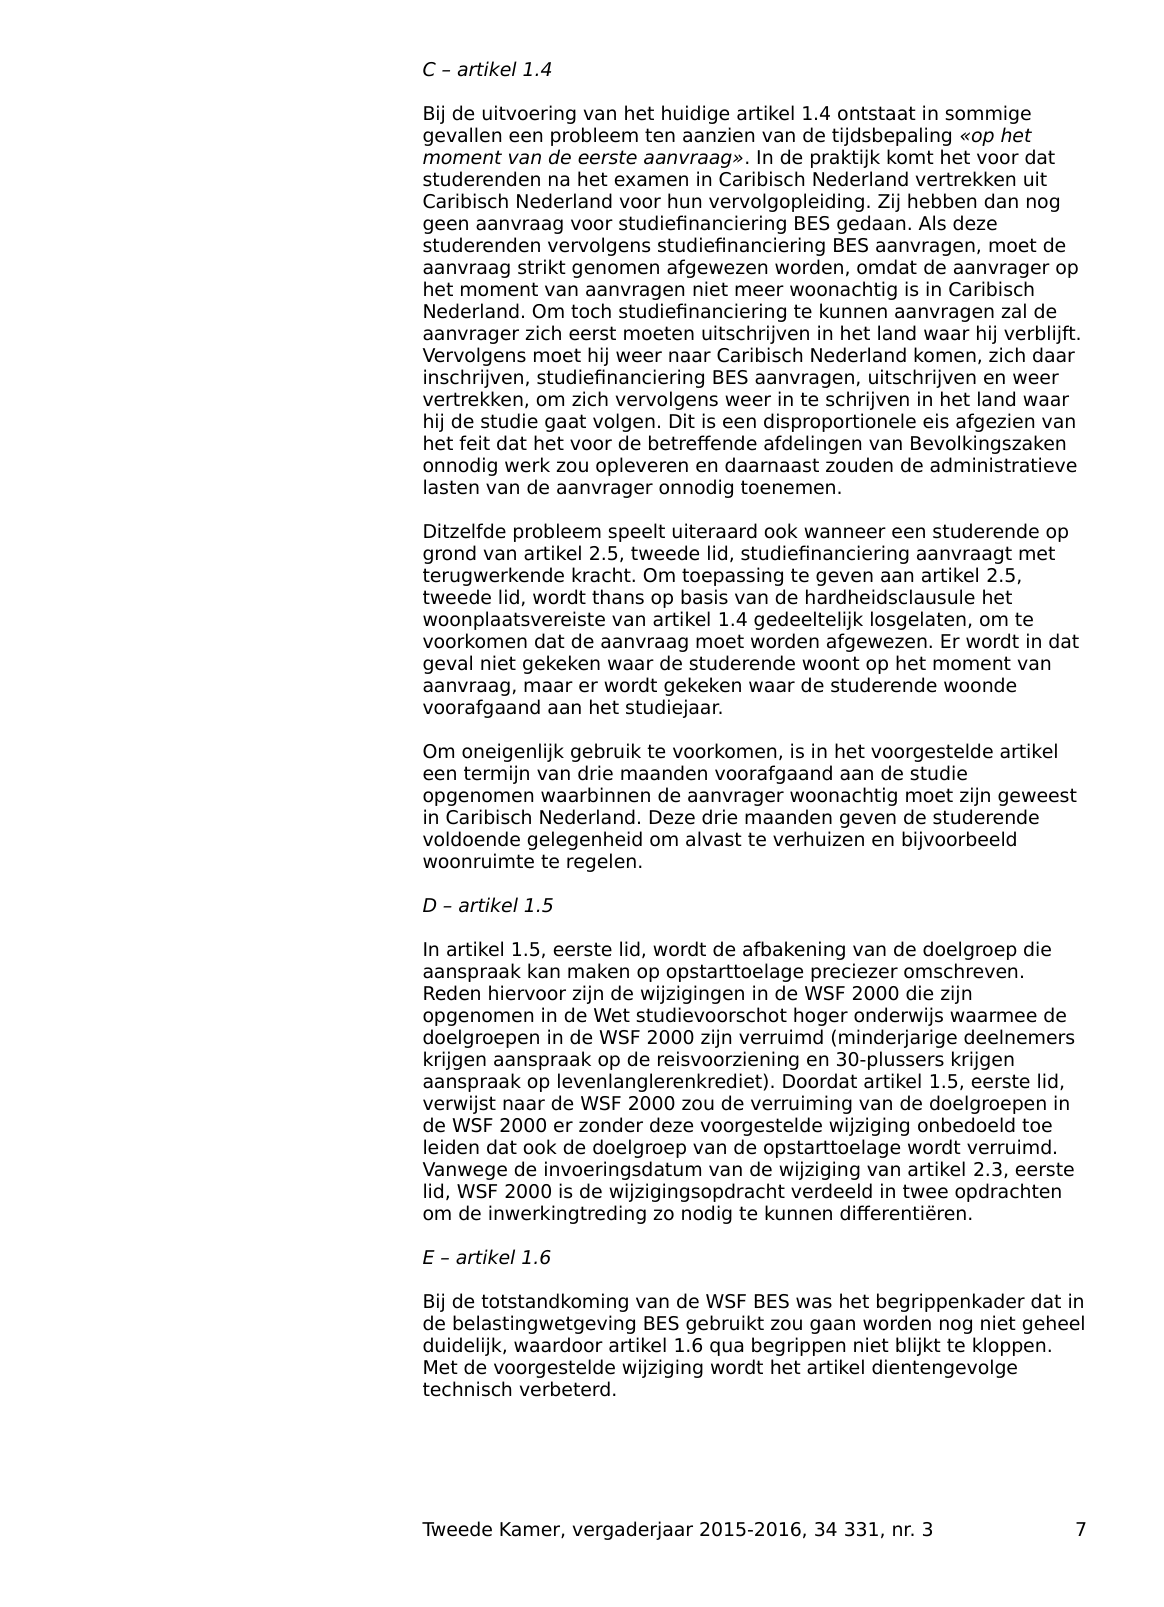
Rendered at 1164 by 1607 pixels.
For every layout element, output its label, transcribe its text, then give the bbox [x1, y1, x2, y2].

subtitle D – artikel 1.5 [422, 895, 1087, 917]
text In artikel 1.5, eerste lid, wordt de afbakening van de doelgroep die aanspraak kan maken op opstarttoelage preciezer omschreven. Reden hiervoor zijn de wijzigingen in de WSF 2000 die zijn opgenomen in de Wet studievoorschot hoger onderwijs waarmee de doelgroepen in de WSF 2000 zijn verruimd (minderjarige deelnemers krijgen aanspraak op de reisvoorziening en 30-plussers krijgen aanspraak op levenlanglerenkrediet). Doordat artikel 1.5, eerste lid, verwijst naar de WSF 2000 zou de verruiming van de doelgroepen in de WSF 2000 er zonder deze voorgestelde wijziging onbedoeld toe leiden dat ook de doelgroep van de opstarttoelage wordt verruimd. [422, 939, 1087, 1159]
text Om oneigenlijk gebruik te voorkomen, is in het voorgestelde artikel een termijn van drie maanden voorafgaand aan de studie opgenomen waarbinnen de aanvrager woonachtig moet zijn geweest in Caribisch Nederland. Deze drie maanden geven de studerende voldoende gelegenheid om alvast te verhuizen en bijvoorbeeld woonruimte te regelen. [422, 741, 1087, 873]
text Bij de uitvoering van het huidige artikel 1.4 ontstaat in sommige gevallen een probleem ten aanzien van de tijdsbepaling «op het moment van de eerste aanvraag». In de praktijk komt het voor dat studerenden na het examen in Caribisch Nederland vertrekken uit Caribisch Nederland voor hun vervolgopleiding. Zij hebben dan nog geen aanvraag voor studiefinanciering BES gedaan. Als deze studerenden vervolgens studiefinanciering BES aanvragen, moet de aanvraag strikt genomen afgewezen worden, omdat de aanvrager op het moment van aanvragen niet meer woonachtig is in Caribisch Nederland. Om toch studiefinanciering te kunnen aanvragen zal de aanvrager zich eerst moeten uitschrijven in het land waar hij verblijft. Vervolgens moet hij weer naar Caribisch Nederland komen, zich daar inschrijven, studiefinanciering BES aanvragen, uitschrijven en weer vertrekken, om zich vervolgens weer in te schrijven in het land waar hij de studie gaat volgen. Dit is een disproportionele eis afgezien van het feit dat het voor de betreffende afdelingen van Bevolkingszaken onnodig werk zou opleveren en daarnaast zouden de administratieve lasten van de aanvrager onnodig toenemen. [422, 103, 1087, 499]
text Ditzelfde probleem speelt uiteraard ook wanneer een studerende op grond van artikel 2.5, tweede lid, studiefinanciering aanvraagt met terugwerkende kracht. Om toepassing te geven aan artikel 2.5, tweede lid, wordt thans op basis van de hardheidsclausule het woonplaatsvereiste van artikel 1.4 gedeeltelijk losgelaten, om te voorkomen dat de aanvraag moet worden afgewezen. Er wordt in dat geval niet gekeken waar de studerende woont op het moment van aanvraag, maar er wordt gekeken waar de studerende woonde voorafgaand aan het studiejaar. [422, 521, 1087, 719]
subtitle C – artikel 1.4 [422, 59, 1087, 81]
text Vanwege de invoeringsdatum van de wijziging van artikel 2.3, eerste lid, WSF 2000 is de wijzigingsopdracht verdeeld in twee opdrachten om de inwerkingtreding zo nodig te kunnen differentiëren. [422, 1159, 1087, 1225]
subtitle E – artikel 1.6 [422, 1247, 1087, 1269]
text Bij de totstandkoming van de WSF BES was het begrippenkader dat in de belastingwetgeving BES gebruikt zou gaan worden nog niet geheel duidelijk, waardoor artikel 1.6 qua begrippen niet blijkt te kloppen. Met de voorgestelde wijziging wordt het artikel dientengevolge technisch verbeterd. [422, 1291, 1087, 1401]
